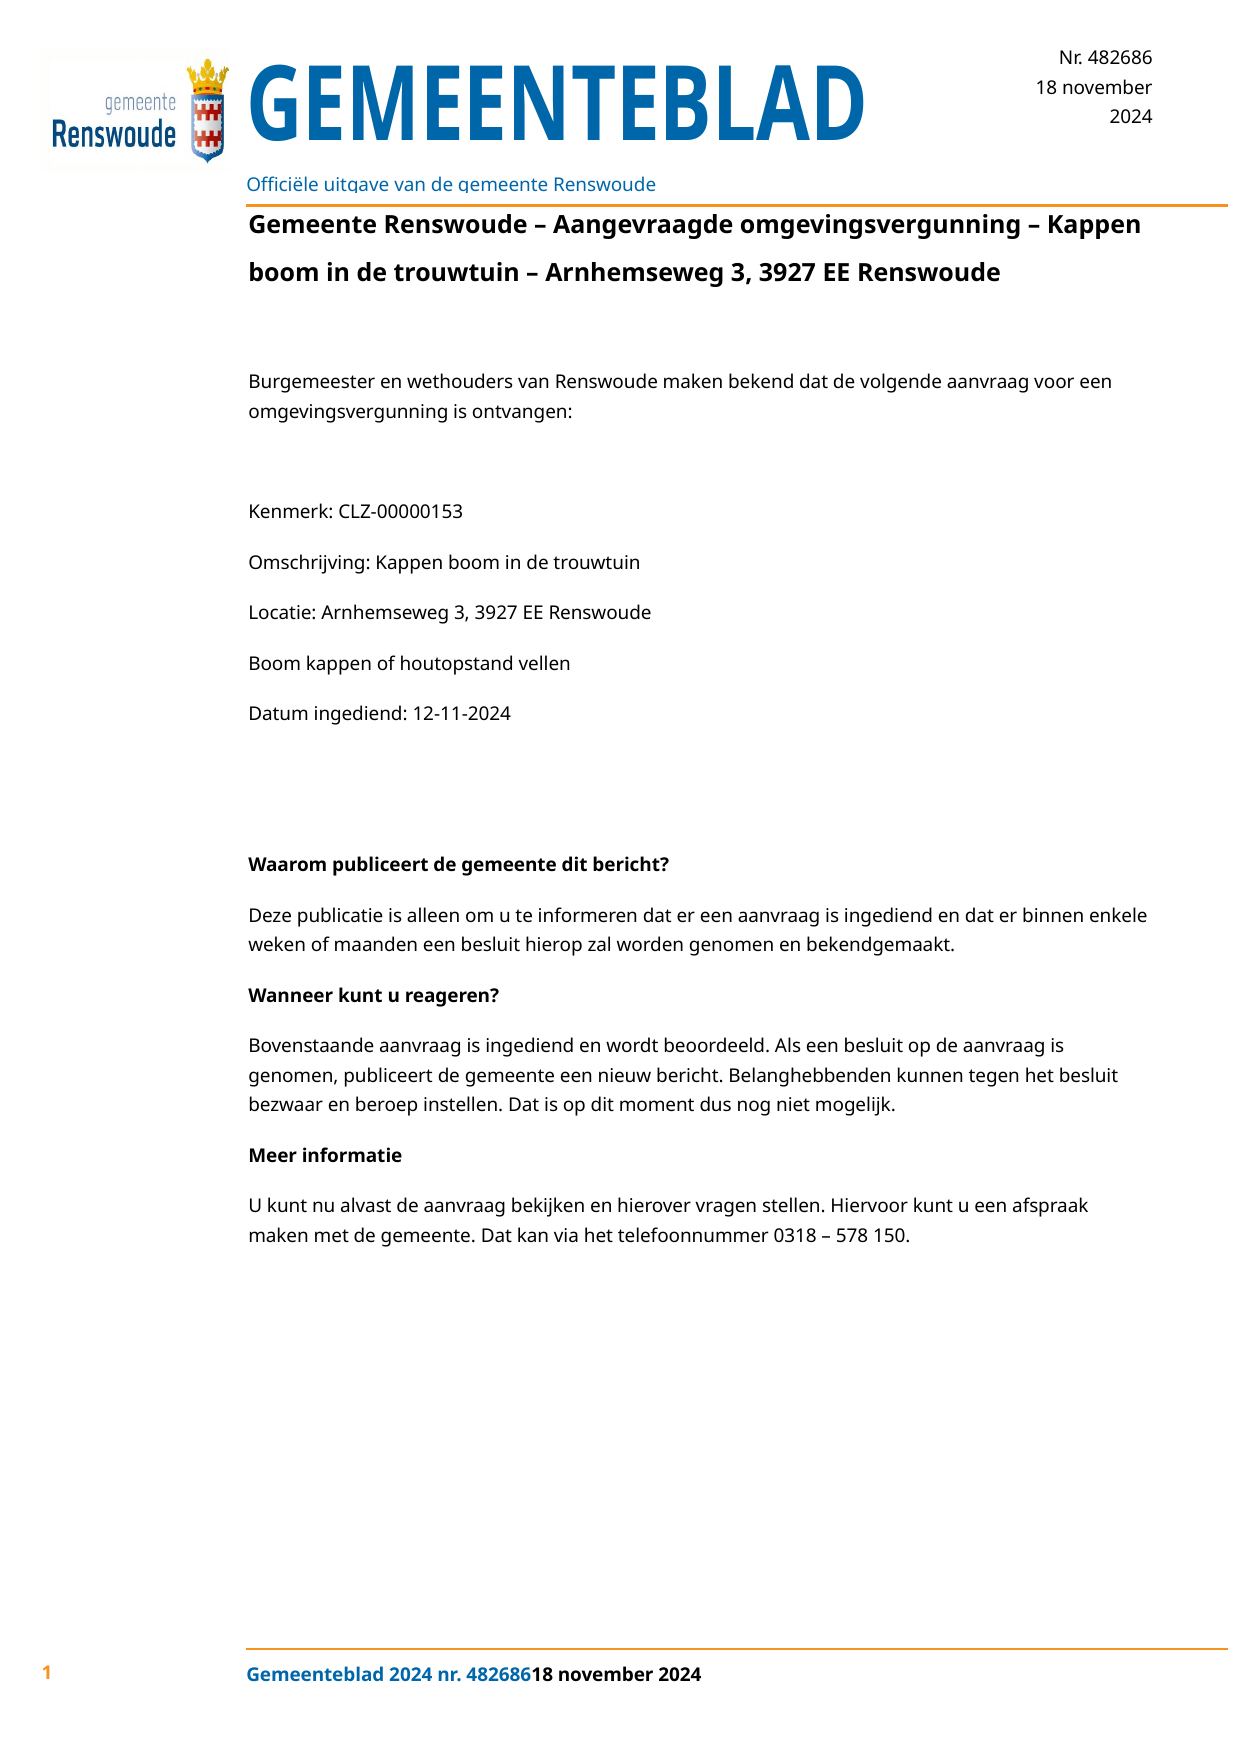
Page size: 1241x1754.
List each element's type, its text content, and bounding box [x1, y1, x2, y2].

text Waarom publiceert de gemeente dit bericht? [248, 852, 1152, 877]
text Wanneer kunt u reageren? [248, 982, 1152, 1008]
picture [41, 47, 231, 172]
text Gemeente Renswoude – Aangevraagde omgevingsvergunning – Kappen boom in de trouwtuin – Arnhemseweg 3, 3927 EE Renswoude [248, 207, 1152, 288]
text Locatie: Arnhemseweg 3, 3927 EE Renswoude [248, 599, 1152, 625]
text Boom kappen of houtopstand vellen [248, 650, 1152, 676]
text Omschrijving: Kappen boom in de trouwtuin [248, 549, 1152, 575]
text Datum ingediend: 12-11-2024 [248, 700, 1152, 726]
text Meer informatie [248, 1142, 1152, 1168]
text Deze publicatie is alleen om u te informeren dat er een aanvraag is ingediend en dat er binnen enkele weken of maanden een besluit hierop zal worden genomen en bekendgemaakt. [248, 902, 1152, 957]
text U kunt nu alvast de aanvraag bekijken en hierover vragen stellen. Hiervoor kunt u een afspraak maken met de gemeente. Dat kan via het telefoonnummer 0318 – 578 150. [248, 1192, 1152, 1248]
text Burgemeester en wethouders van Renswoude maken bekend dat de volgende aanvraag voor een omgevingsvergunning is ontvangen: [248, 368, 1152, 424]
text Kenmerk: CLZ-00000153 [248, 499, 1152, 524]
text Bovenstaande aanvraag is ingediend en wordt beoordeeld. Als een besluit op de aanvraag is genomen, publiceert de gemeente een nieuw bericht. Belanghebbenden kunnen tegen het besluit bezwaar en beroep instellen. Dat is op dit moment dus nog niet mogelijk. [248, 1032, 1152, 1117]
